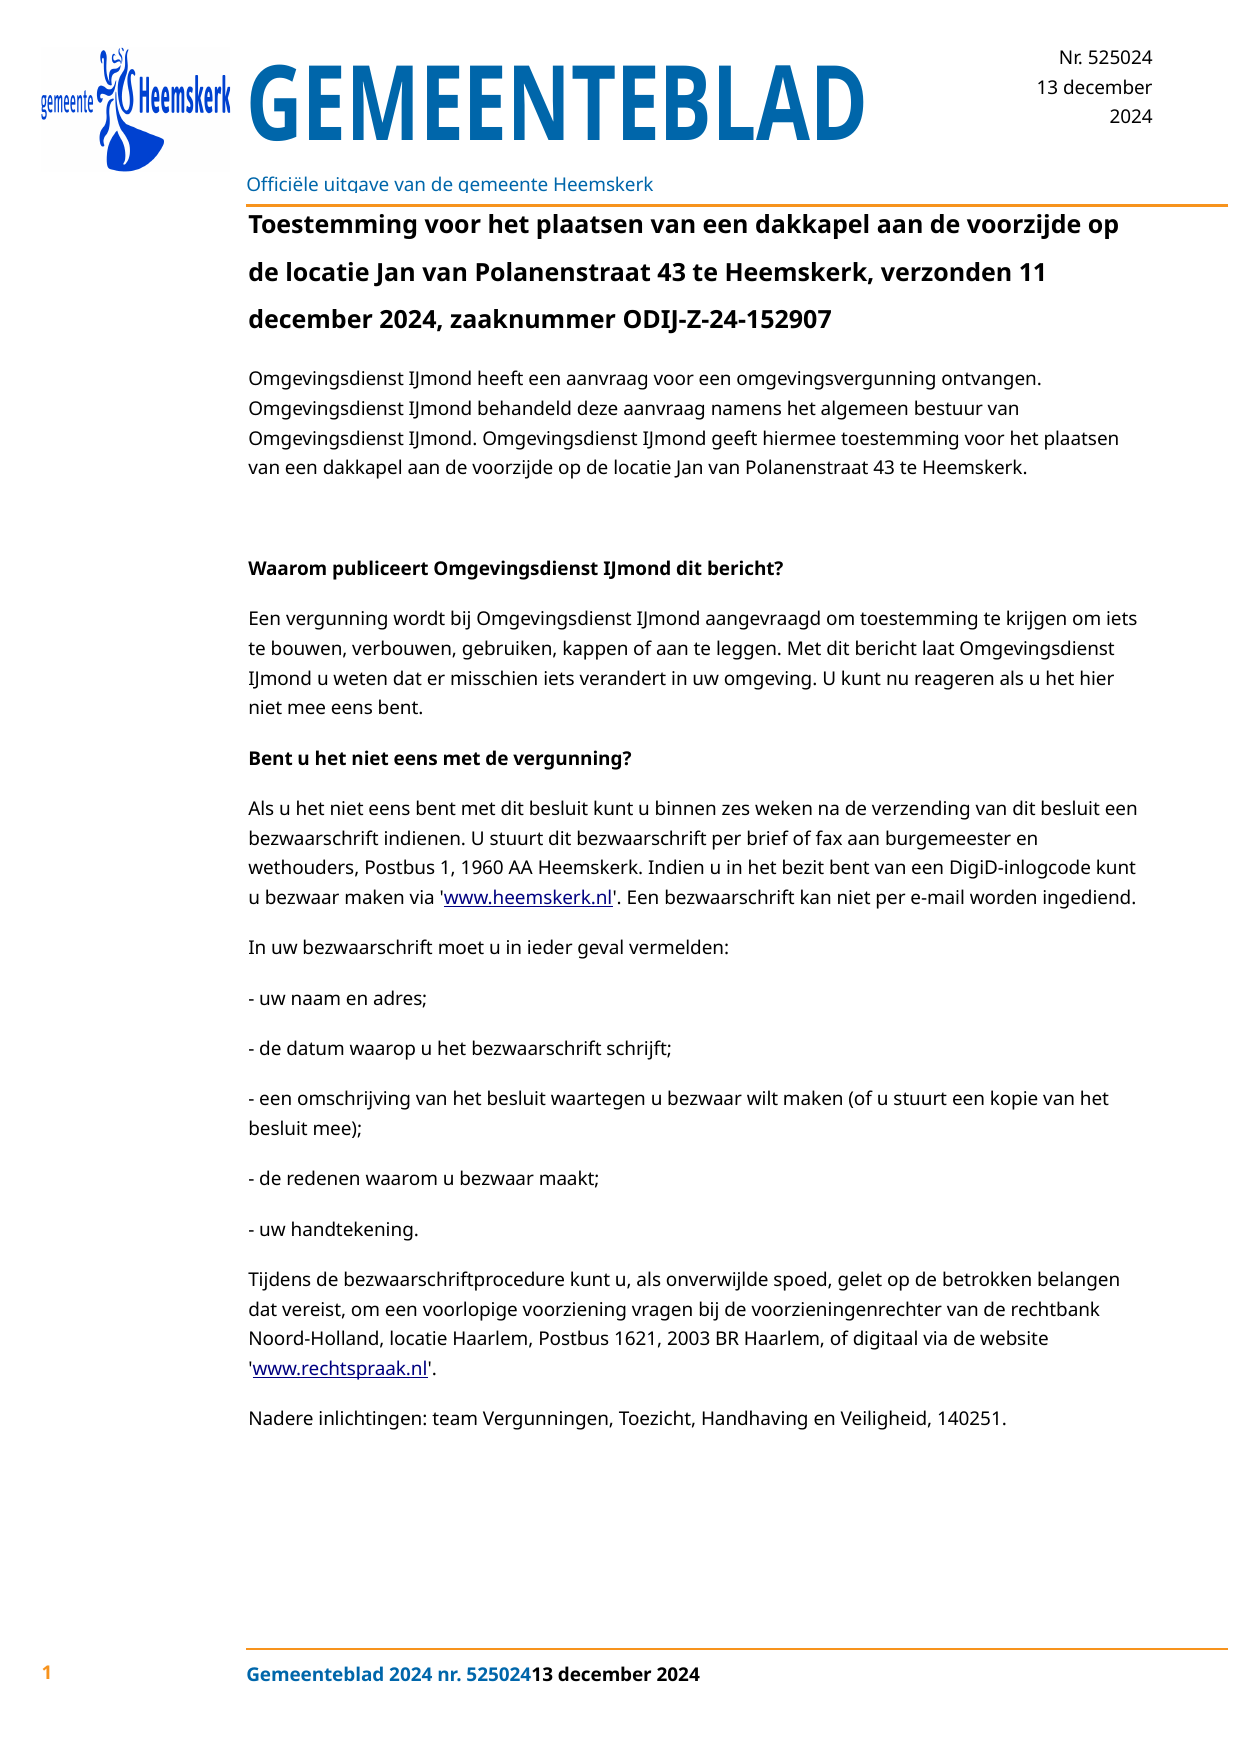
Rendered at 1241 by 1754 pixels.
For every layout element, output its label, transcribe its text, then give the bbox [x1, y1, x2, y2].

text Toestemming voor het plaatsen van een dakkapel aan de voorzijde op de locatie Jan van Polanenstraat 43 te Heemskerk, verzonden 11 december 2024, zaaknummer ODIJ-Z-24-152907 [248, 207, 1152, 336]
text - uw handtekening. [248, 1216, 1152, 1242]
text Nadere inlichtingen: team Vergunningen, Toezicht, Handhaving en Veiligheid, 140251. [248, 1406, 1152, 1431]
text Tijdens de bezwaarschriftprocedure kunt u, als onverwijlde spoed, gelet op de betrokken belangen dat vereist, om een voorlopige voorziening vragen bij de voorzieningenrechter van de rechtbank Noord-Holland, locatie Haarlem, Postbus 1621, 2003 BR Haarlem, of digitaal via de website 'www.rechtspraak.nl'. [248, 1266, 1152, 1381]
text - de redenen waarom u bezwaar maakt; [248, 1166, 1152, 1191]
picture [41, 47, 231, 172]
text Bent u het niet eens met de vergunning? [248, 745, 1152, 770]
text - uw naam en adres; [248, 985, 1152, 1010]
text Waarom publiceert Omgevingsdienst IJmond dit bericht? [248, 555, 1152, 581]
text - de datum waarop u het bezwaarschrift schrijft; [248, 1035, 1152, 1061]
text In uw bezwaarschrift moet u in ieder geval vermelden: [248, 934, 1152, 960]
text Een vergunning wordt bij Omgevingsdienst IJmond aangevraagd om toestemming te krijgen om iets te bouwen, verbouwen, gebruiken, kappen of aan te leggen. Met dit bericht laat Omgevingsdienst IJmond u weten dat er misschien iets verandert in uw omgeving. U kunt nu reageren als u het hier niet mee eens bent. [248, 606, 1152, 720]
text - een omschrijving van het besluit waartegen u bezwaar wilt maken (of u stuurt een kopie van het besluit mee); [248, 1086, 1152, 1141]
text Omgevingsdienst IJmond heeft een aanvraag voor een omgevingsvergunning ontvangen. Omgevingsdienst IJmond behandeld deze aanvraag namens het algemeen bestuur van Omgevingsdienst IJmond. Omgevingsdienst IJmond geeft hiermee toestemming voor het plaatsen van een dakkapel aan de voorzijde op de locatie Jan van Polanenstraat 43 te Heemskerk. [248, 366, 1152, 480]
text Als u het niet eens bent met dit besluit kunt u binnen zes weken na de verzending van dit besluit een bezwaarschrift indienen. U stuurt dit bezwaarschrift per brief of fax aan burgemeester en wethouders, Postbus 1, 1960 AA Heemskerk. Indien u in het bezit bent van een DigiD-inlogcode kunt u bezwaar maken via 'www.heemskerk.nl'. Een bezwaarschrift kan niet per e-mail worden ingediend. [248, 795, 1152, 909]
